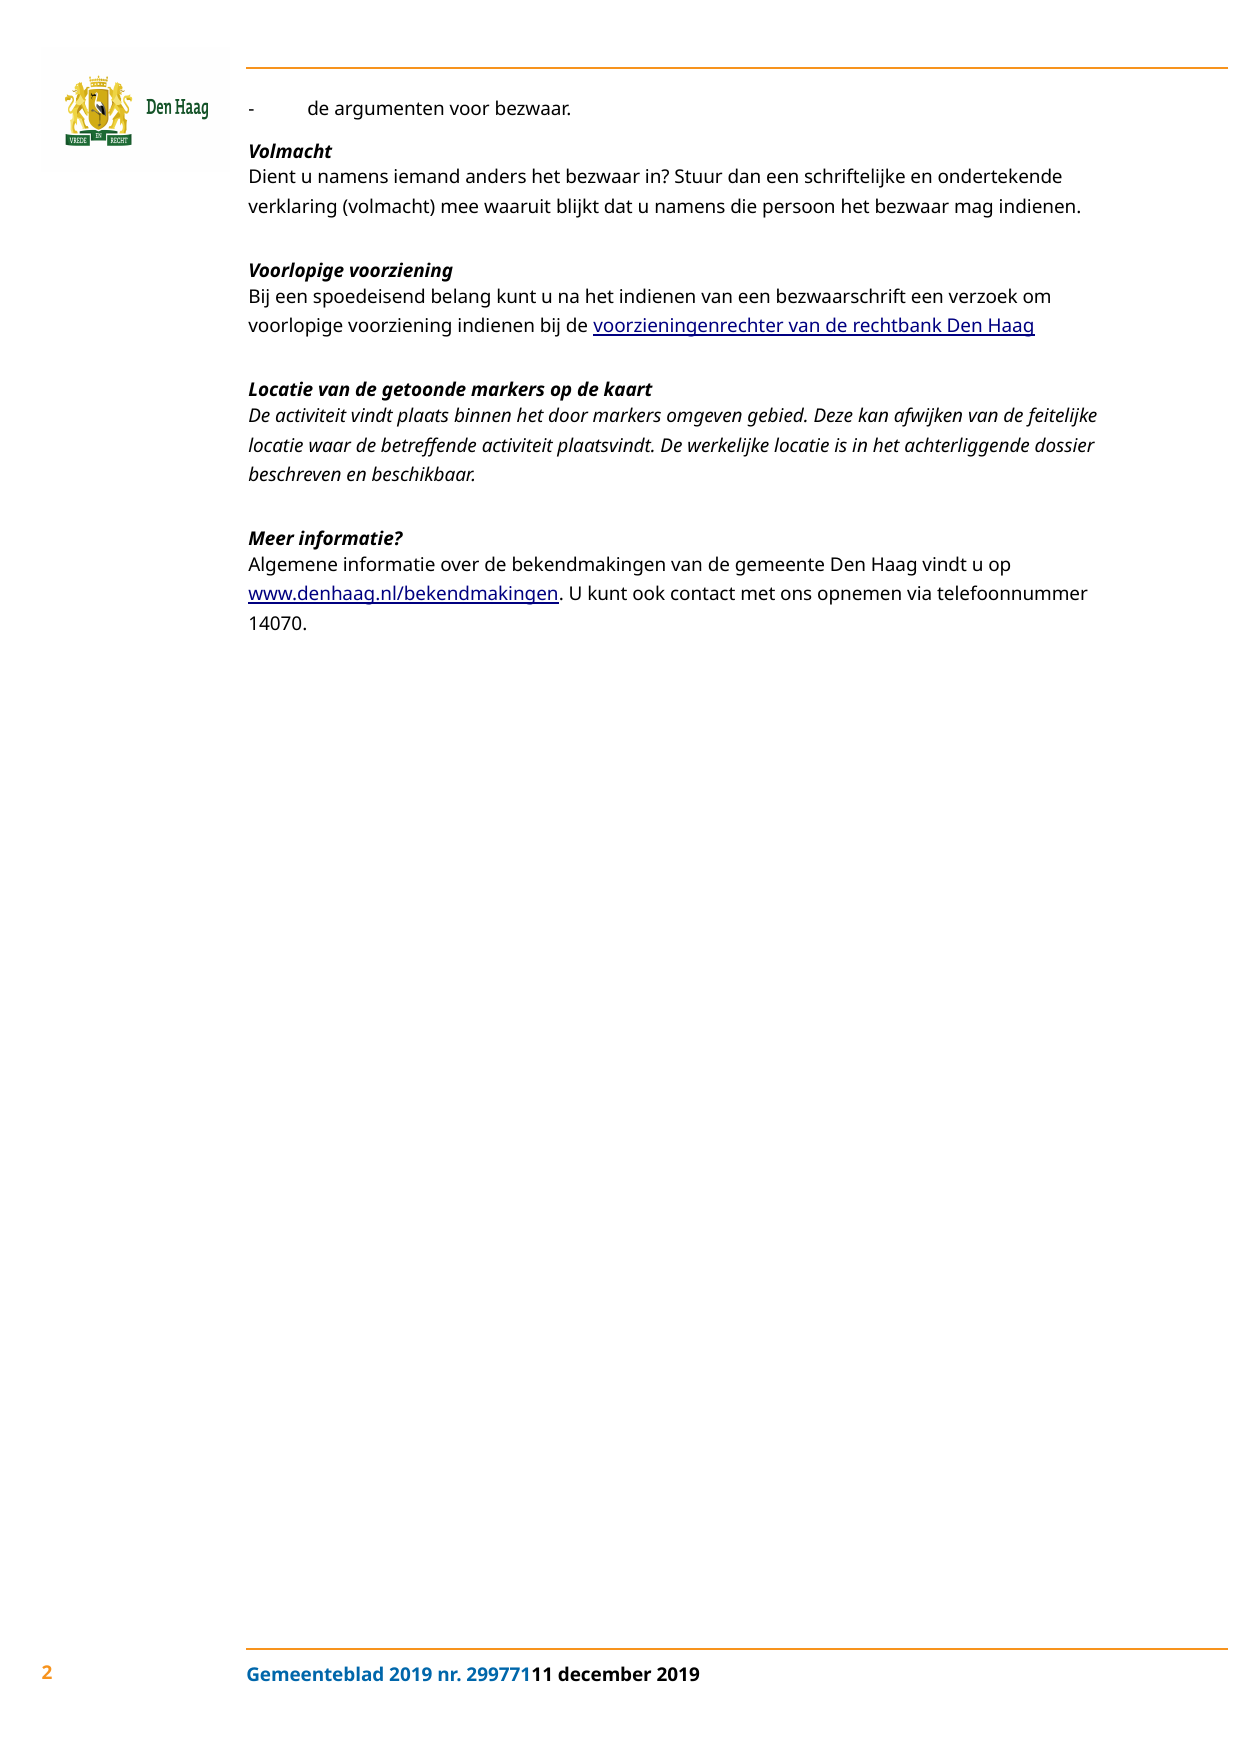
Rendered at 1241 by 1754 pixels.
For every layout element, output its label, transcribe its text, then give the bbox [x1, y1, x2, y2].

text Dient u namens iemand anders het bezwaar in? Stuur dan een schriftelijke en ondertekende verklaring (volmacht) mee waaruit blijkt dat u namens die persoon het bezwaar mag indienen. [248, 164, 1152, 219]
text Voorlopige voorziening [248, 257, 1152, 283]
text De activiteit vindt plaats binnen het door markers omgeven gebied. Deze kan afwijken van de feitelijke locatie waar de betreffende activiteit plaatsvindt. De werkelijke locatie is in het achterliggende dossier beschreven en beschikbaar. [248, 402, 1152, 487]
text Meer informatie? [248, 525, 1152, 551]
list de argumenten voor bezwaar. [248, 95, 1152, 121]
picture [41, 47, 231, 172]
text Bij een spoedeisend belang kunt u na het indienen van een bezwaarschrift een verzoek om voorlopige voorziening indienen bij de voorzieningenrechter van de rechtbank Den Haag [248, 283, 1152, 338]
text Algemene informatie over de bekendmakingen van de gemeente Den Haag vindt u op www.denhaag.nl/bekendmakingen. U kunt ook contact met ons opnemen via telefoonnummer 14070. [248, 551, 1152, 636]
text Locatie van de getoonde markers op de kaart [248, 376, 1152, 402]
text Volmacht [248, 138, 1152, 164]
